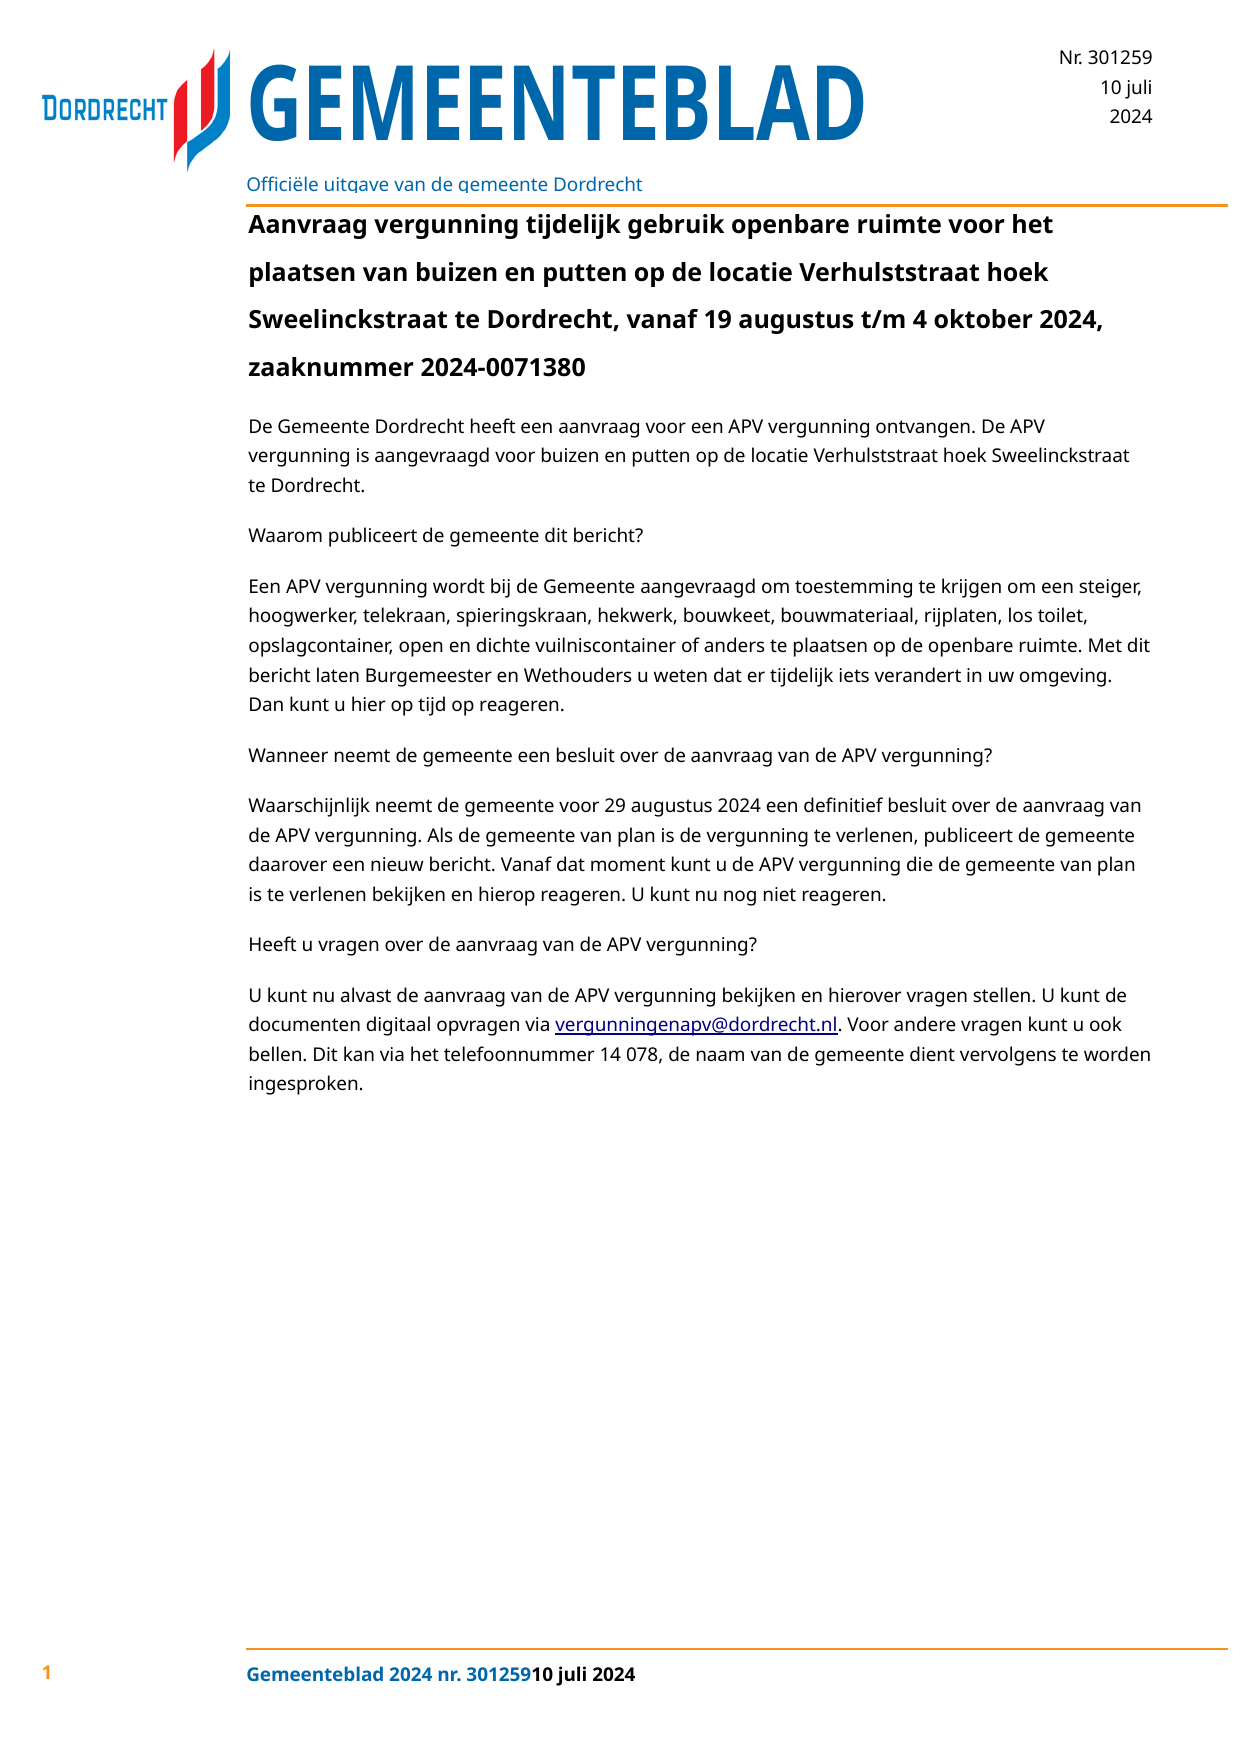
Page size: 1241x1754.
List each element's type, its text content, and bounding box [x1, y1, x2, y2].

text Aanvraag vergunning tijdelijk gebruik openbare ruimte voor het plaatsen van buizen en putten op de locatie Verhulststraat hoek Sweelinckstraat te Dordrecht, vanaf 19 augustus t/m 4 oktober 2024, zaaknummer 2024-0071380 [248, 207, 1152, 384]
text Heeft u vragen over de aanvraag van de APV vergunning? [248, 931, 1152, 957]
text Wanneer neemt de gemeente een besluit over de aanvraag van de APV vergunning? [248, 742, 1152, 768]
text Een APV vergunning wordt bij de Gemeente aangevraagd om toestemming te krijgen om een steiger, hoogwerker, telekraan, spieringskraan, hekwerk, bouwkeet, bouwmateriaal, rijplaten, los toilet, opslagcontainer, open en dichte vuilniscontainer of anders te plaatsen op de openbare ruimte. Met dit bericht laten Burgemeester en Wethouders u weten dat er tijdelijk iets verandert in uw omgeving. Dan kunt u hier op tijd op reageren. [248, 573, 1152, 717]
text De Gemeente Dordrecht heeft een aanvraag voor een APV vergunning ontvangen. De APV vergunning is aangevraagd voor buizen en putten op de locatie Verhulststraat hoek Sweelinckstraat te Dordrecht. [248, 413, 1152, 498]
text Waarom publiceert de gemeente dit bericht? [248, 523, 1152, 548]
text U kunt nu alvast de aanvraag van de APV vergunning bekijken en hierover vragen stellen. U kunt de documenten digitaal opvragen via vergunningenapv@dordrecht.nl. Voor andere vragen kunt u ook bellen. Dit kan via het telefoonnummer 14 078, de naam van de gemeente dient vervolgens te worden ingesproken. [248, 982, 1152, 1096]
text Waarschijnlijk neemt de gemeente voor 29 augustus 2024 een definitief besluit over de aanvraag van de APV vergunning. Als de gemeente van plan is de vergunning te verlenen, publiceert de gemeente daarover een nieuw bericht. Vanaf dat moment kunt u de APV vergunning die de gemeente van plan is te verlenen bekijken en hierop reageren. U kunt nu nog niet reageren. [248, 792, 1152, 907]
picture [41, 47, 231, 172]
